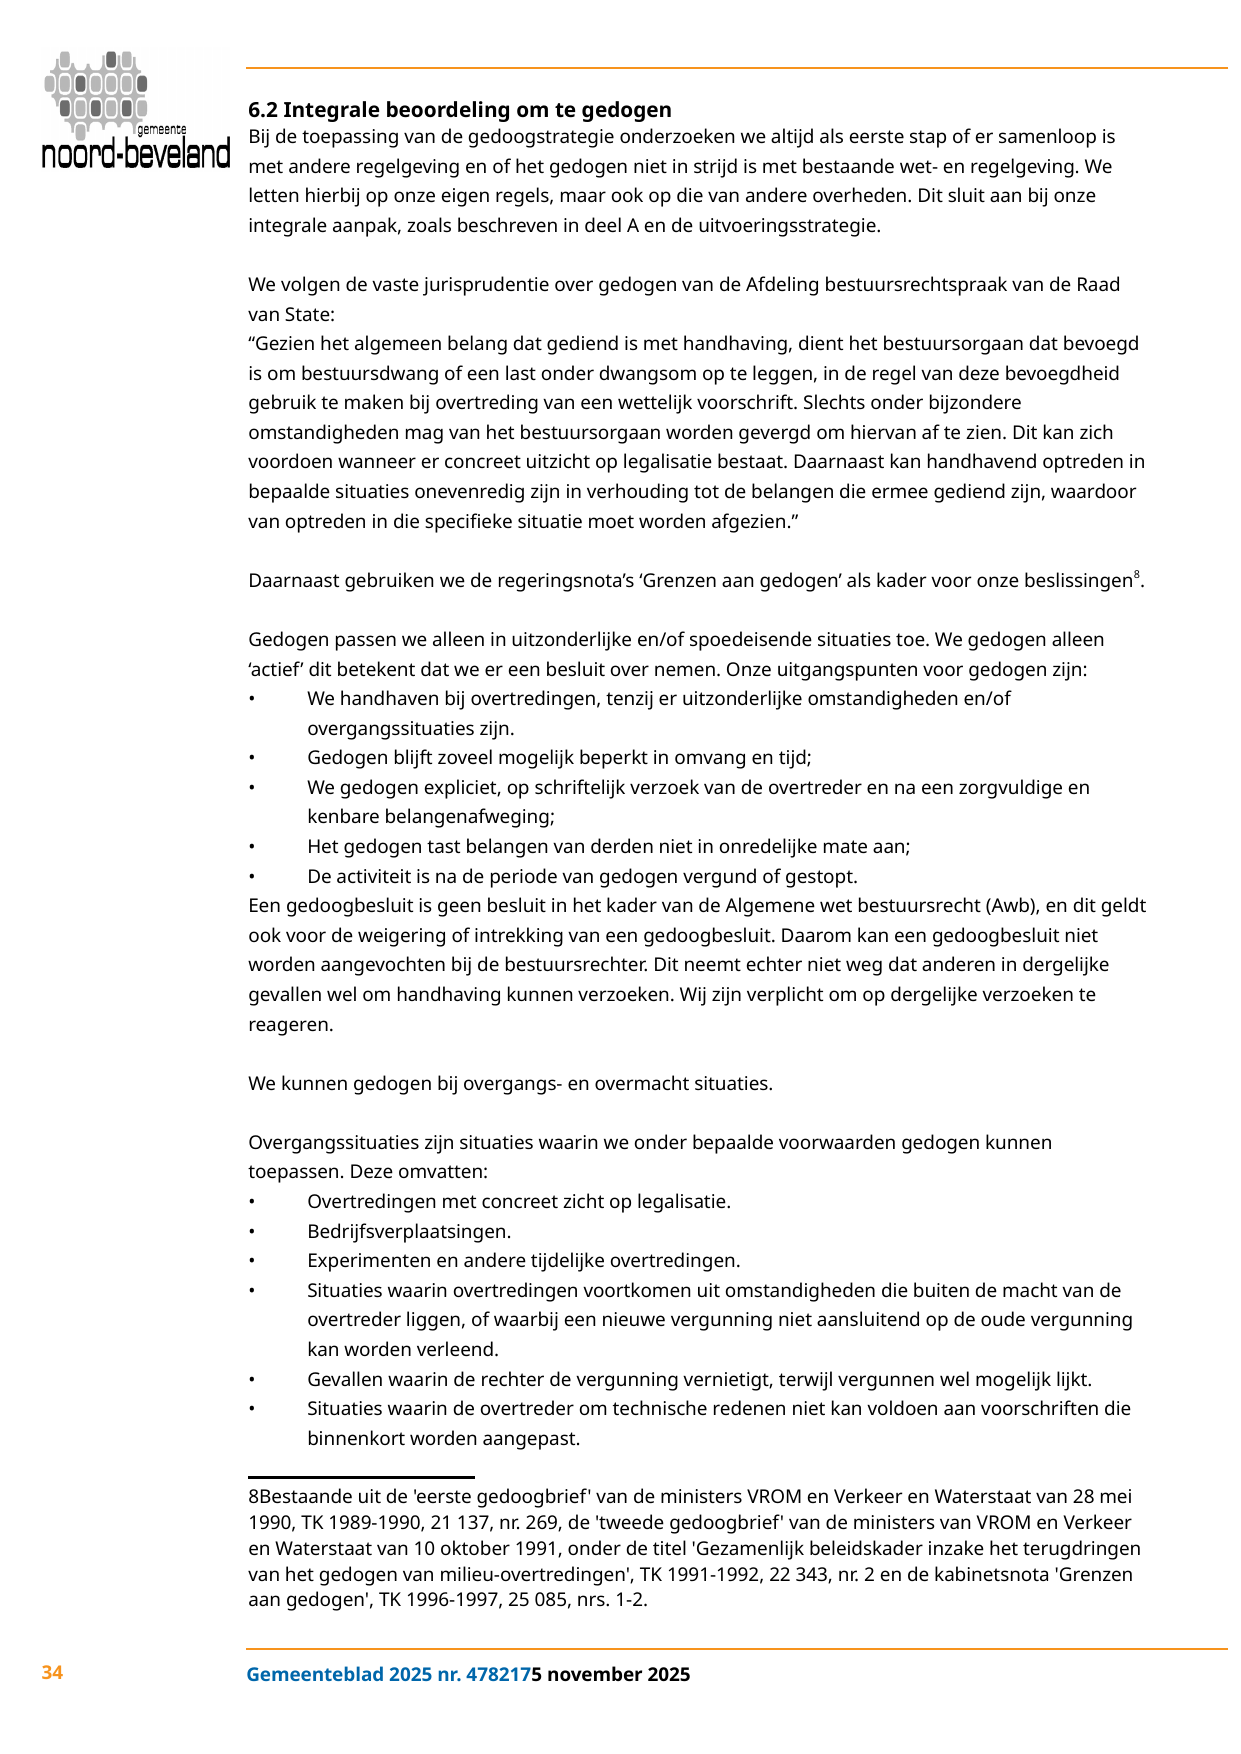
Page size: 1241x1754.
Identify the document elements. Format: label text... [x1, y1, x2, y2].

list We handhaven bij overtredingen, tenzij er uitzonderlijke omstandigheden en/of overgangssituaties zijn. [248, 685, 1152, 741]
picture [41, 47, 231, 172]
list Situaties waarin overtredingen voortkomen uit omstandigheden die buiten de macht van de overtreder liggen, of waarbij een nieuwe vergunning niet aansluitend op de oude vergunning kan worden verleend. [248, 1277, 1152, 1362]
list Bedrijfsverplaatsingen. [248, 1218, 1152, 1243]
list De activiteit is na de periode van gedogen vergund of gestopt. [248, 863, 1152, 888]
list We gedogen expliciet, op schriftelijk verzoek van de overtreder en na een zorgvuldige en kenbare belangenafweging; [248, 774, 1152, 829]
text Bestaande uit de 'eerste gedoogbrief' van de ministers VROM en Verkeer en Waterstaat van 28 mei 1990, TK 1989-1990, 21 137, nr. 269, de 'tweede gedoogbrief' van de ministers van VROM en Verkeer en Waterstaat van 10 oktober 1991, onder de titel 'Gezamenlijk beleidskader inzake het terugdringen van het gedogen van milieu-overtredingen', TK 1991-1992, 22 343, nr. 2 en de kabinetsnota 'Grenzen aan gedogen', TK 1996-1997, 25 085, nrs. 1-2. [248, 1483, 1152, 1612]
list Experimenten en andere tijdelijke overtredingen. [248, 1247, 1152, 1273]
text 6.2 Integrale beoordeling om te gedogen [248, 95, 1152, 123]
list Situaties waarin de overtreder om technische redenen niet kan voldoen aan voorschriften die binnenkort worden aangepast. [248, 1395, 1152, 1451]
text Een gedoogbesluit is geen besluit in het kader van de Algemene wet bestuursrecht (Awb), en dit geldt ook voor de weigering of intrekking van een gedoogbesluit. Daarom kan een gedoogbesluit niet worden aangevochten bij de bestuursrechter. Dit neemt echter niet weg dat anderen in dergelijke gevallen wel om handhaving kunnen verzoeken. Wij zijn verplicht om op dergelijke verzoeken te reageren. [248, 892, 1152, 1036]
list Gedogen blijft zoveel mogelijk beperkt in omvang en tijd; [248, 744, 1152, 770]
text “Gezien het algemeen belang dat gediend is met handhaving, dient het bestuursorgaan dat bevoegd is om bestuursdwang of een last onder dwangsom op te leggen, in de regel van deze bevoegdheid gebruik te maken bij overtreding van een wettelijk voorschrift. Slechts onder bijzondere omstandigheden mag van het bestuursorgaan worden gevergd om hiervan af te zien. Dit kan zich voordoen wanneer er concreet uitzicht op legalisatie bestaat. Daarnaast kan handhavend optreden in bepaalde situaties onevenredig zijn in verhouding tot de belangen die ermee gediend zijn, waardoor van optreden in die specifieke situatie moet worden afgezien.” [248, 330, 1152, 533]
text We kunnen gedogen bij overgangs- en overmacht situaties. [248, 1070, 1152, 1096]
list Overtredingen met concreet zicht op legalisatie. [248, 1188, 1152, 1214]
text We volgen de vaste jurisprudentie over gedogen van de Afdeling bestuursrechtspraak van de Raad van State: [248, 271, 1152, 326]
list Het gedogen tast belangen van derden niet in onredelijke mate aan; [248, 833, 1152, 859]
text Daarnaast gebruiken we de regeringsnota’s ‘Grenzen aan gedogen’ als kader voor onze beslissingen. [248, 567, 1152, 593]
text Gedogen passen we alleen in uitzonderlijke en/of spoedeisende situaties toe. We gedogen alleen ‘actief’ dit betekent dat we er een besluit over nemen. Onze uitgangspunten voor gedogen zijn: [248, 626, 1152, 681]
text Overgangssituaties zijn situaties waarin we onder bepaalde voorwaarden gedogen kunnen toepassen. Deze omvatten: [248, 1129, 1152, 1184]
list Gevallen waarin de rechter de vergunning vernietigt, terwijl vergunnen wel mogelijk lijkt. [248, 1366, 1152, 1391]
text Bij de toepassing van de gedoogstrategie onderzoeken we altijd als eerste stap of er samenloop is met andere regelgeving en of het gedogen niet in strijd is met bestaande wet- en regelgeving. We letten hierbij op onze eigen regels, maar ook op die van andere overheden. Dit sluit aan bij onze integrale aanpak, zoals beschreven in deel A en de uitvoeringsstrategie. [248, 123, 1152, 238]
